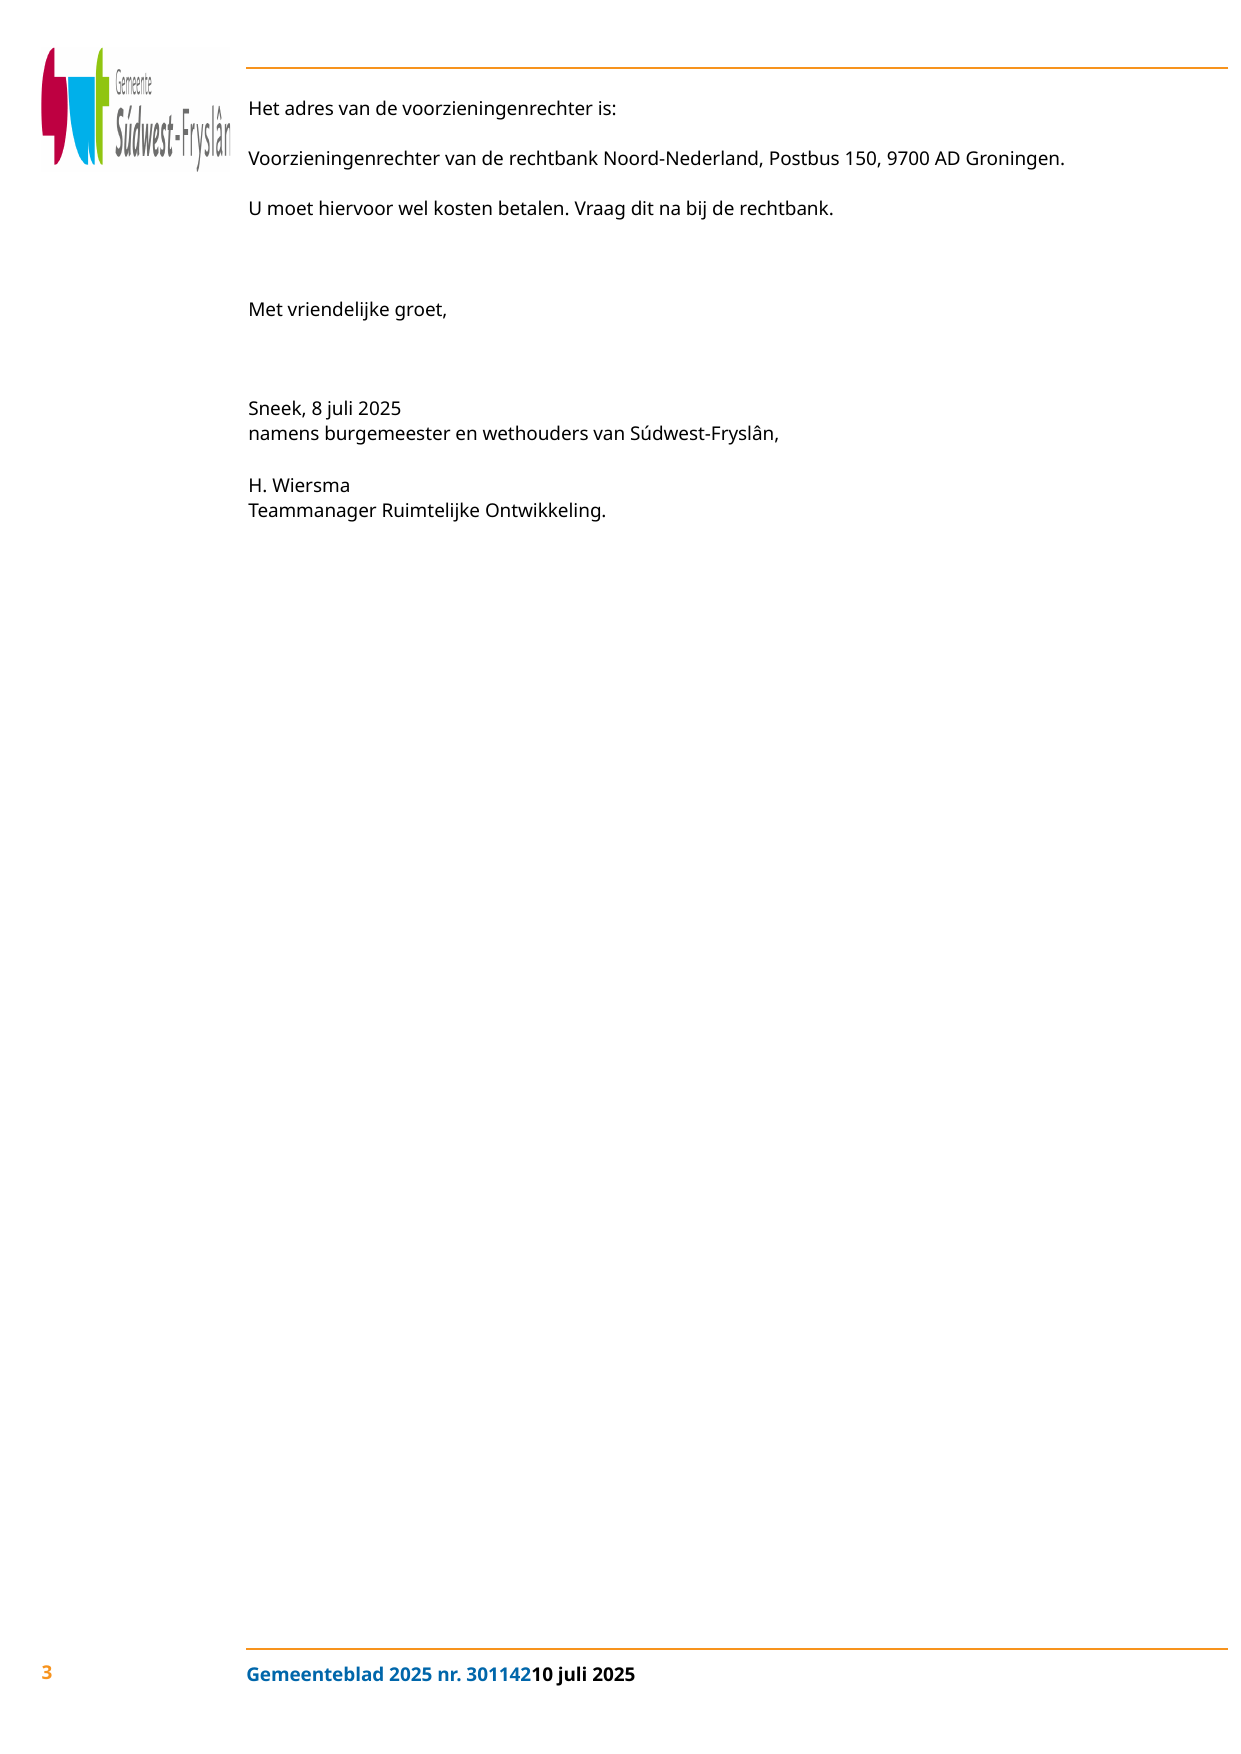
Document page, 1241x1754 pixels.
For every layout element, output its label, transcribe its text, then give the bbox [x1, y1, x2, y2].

text Het adres van de voorzieningenrechter is: [248, 95, 1152, 121]
picture [41, 47, 231, 172]
text H. Wiersma [248, 472, 1152, 498]
text Voorzieningenrechter van de rechtbank Noord-Nederland, Postbus 150, 9700 AD Groningen. [248, 145, 1152, 171]
text Teammanager Ruimtelijke Ontwikkeling. [248, 498, 1152, 523]
text Met vriendelijke groet, [248, 296, 1152, 322]
text Sneek, 8 juli 2025 [248, 395, 1152, 420]
text namens burgemeester en wethouders van Súdwest-Fryslân, [248, 420, 1152, 446]
text U moet hiervoor wel kosten betalen. Vraag dit na bij de rechtbank. [248, 196, 1152, 221]
